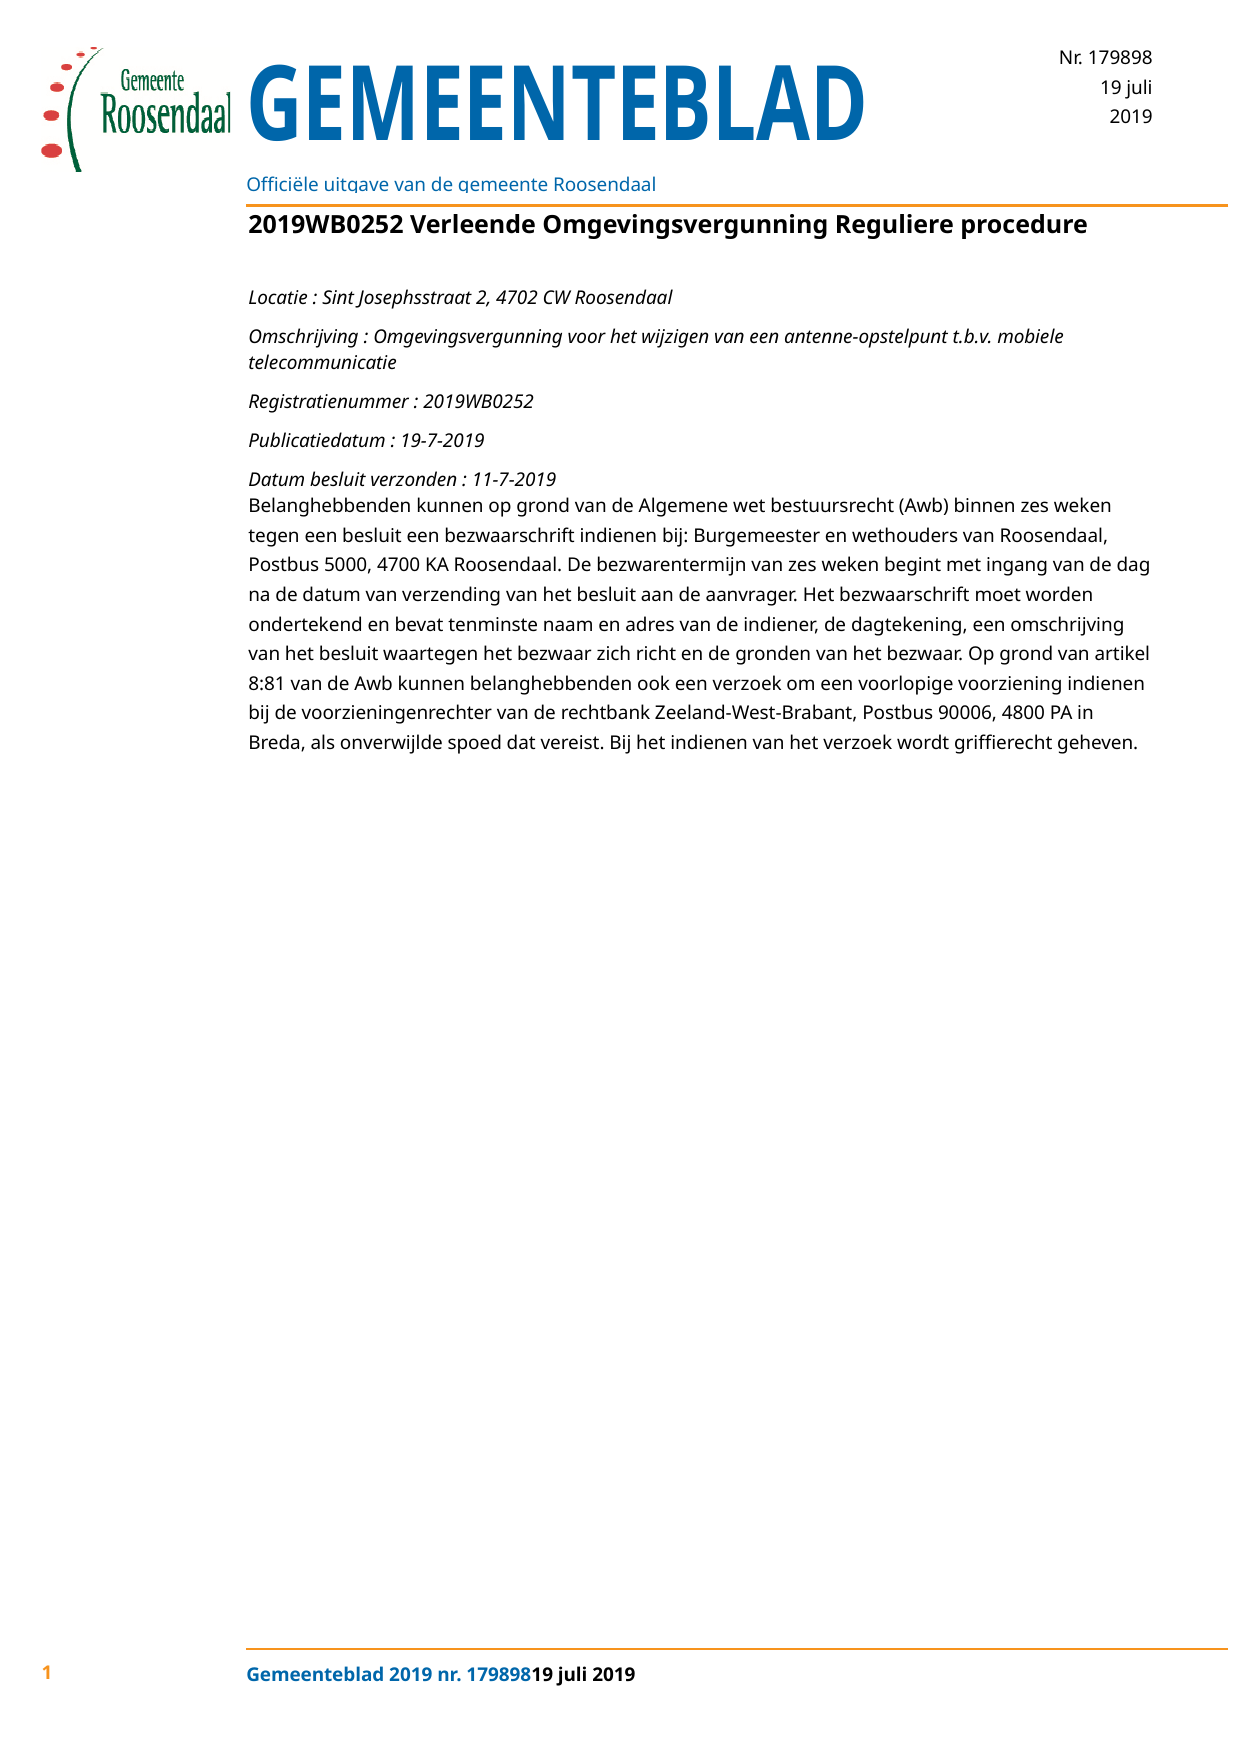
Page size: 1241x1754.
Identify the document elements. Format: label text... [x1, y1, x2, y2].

text Publicatiedatum : 19-7-2019 [248, 427, 1152, 453]
picture [41, 47, 231, 172]
text Locatie : Sint Josephsstraat 2, 4702 CW Roosendaal [248, 284, 1152, 309]
text Registratienummer : 2019WB0252 [248, 388, 1152, 414]
text Datum besluit verzonden : 11-7-2019 [248, 467, 1152, 492]
text Belanghebbenden kunnen op grond van de Algemene wet bestuursrecht (Awb) binnen zes weken tegen een besluit een bezwaarschrift indienen bij: Burgemeester en wethouders van Roosendaal, Postbus 5000, 4700 KA Roosendaal. De bezwarentermijn van zes weken begint met ingang van de dag na de datum van verzending van het besluit aan de aanvrager. Het bezwaarschrift moet worden ondertekend en bevat tenminste naam en adres van de indiener, de dagtekening, een omschrijving van het besluit waartegen het bezwaar zich richt en de gronden van het bezwaar. Op grond van artikel 8:81 van de Awb kunnen belanghebbenden ook een verzoek om een voorlopige voorziening indienen bij de voorzieningenrechter van de rechtbank Zeeland-West-Brabant, Postbus 90006, 4800 PA in Breda, als onverwijlde spoed dat vereist. Bij het indienen van het verzoek wordt griffierecht geheven. [248, 492, 1152, 755]
text 2019WB0252 Verleende Omgevingsvergunning Reguliere procedure [248, 207, 1152, 241]
text Omschrijving : Omgevingsvergunning voor het wijzigen van een antenne-opstelpunt t.b.v. mobiele telecommunicatie [248, 323, 1152, 374]
